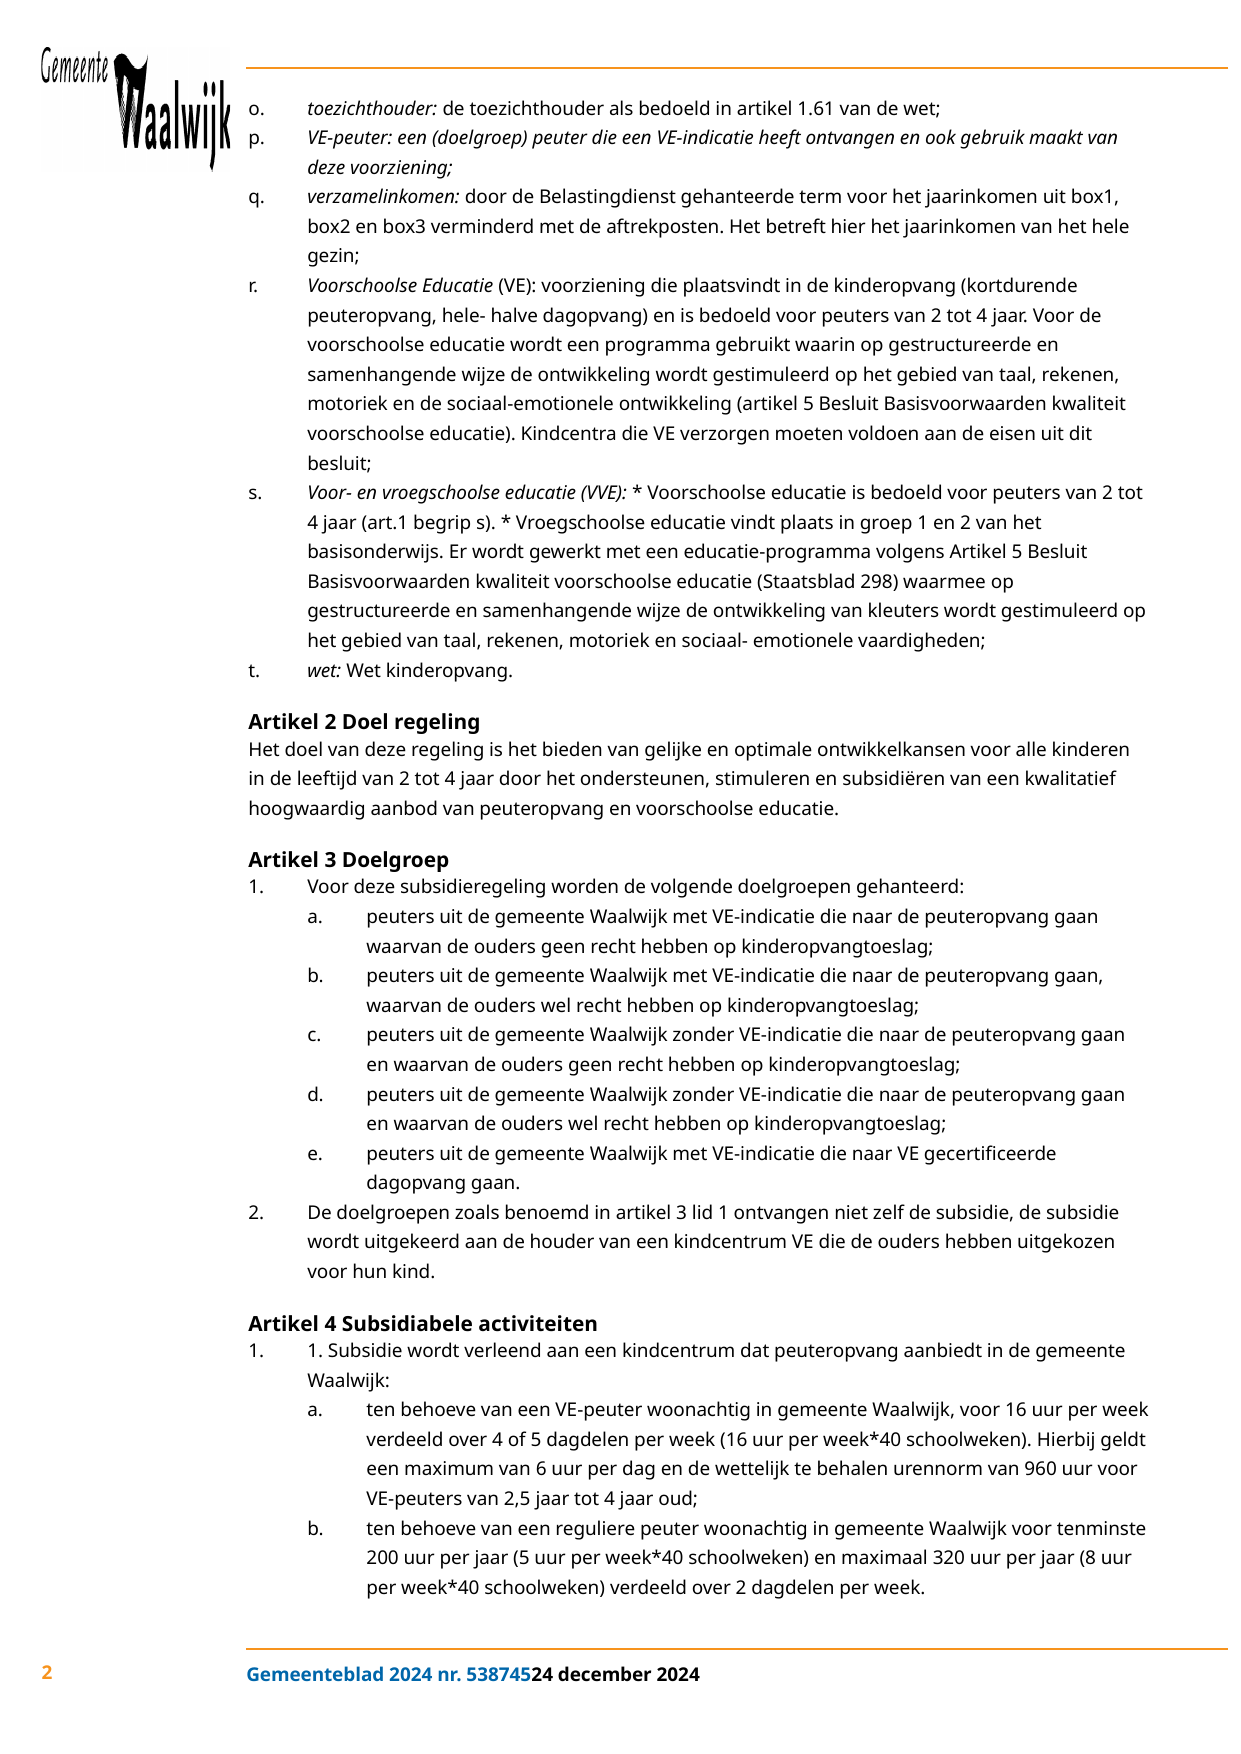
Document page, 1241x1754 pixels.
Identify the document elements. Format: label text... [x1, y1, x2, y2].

list Voor- en vroegschoolse educatie (VVE): * Voorschoolse educatie is bedoeld voor peuters van 2 tot 4 jaar (art.1 begrip s). * Vroegschoolse educatie vindt plaats in groep 1 en 2 van het basisonderwijs. Er wordt gewerkt met een educatie-programma volgens Artikel 5 Besluit Basisvoorwaarden kwaliteit voorschoolse educatie (Staatsblad 298) waarmee op gestructureerde en samenhangende wijze de ontwikkeling van kleuters wordt gestimuleerd op het gebied van taal, rekenen, motoriek en sociaal- emotionele vaardigheden; [248, 479, 1152, 653]
picture [41, 47, 231, 172]
list De doelgroepen zoals benoemd in artikel 3 lid 1 ontvangen niet zelf de subsidie, de subsidie wordt uitgekeerd aan de houder van een kindcentrum VE die de ouders hebben uitgekozen voor hun kind. [248, 1199, 1152, 1284]
list Voorschoolse Educatie (VE): voorziening die plaatsvindt in de kinderopvang (kortdurende peuteropvang, hele- halve dagopvang) en is bedoeld voor peuters van 2 tot 4 jaar. Voor de voorschoolse educatie wordt een programma gebruikt waarin op gestructureerde en samenhangende wijze de ontwikkeling wordt gestimuleerd op het gebied van taal, rekenen, motoriek en de sociaal-emotionele ontwikkeling (artikel 5 Besluit Basisvoorwaarden kwaliteit voorschoolse educatie). Kindcentra die VE verzorgen moeten voldoen aan de eisen uit dit besluit; [248, 272, 1152, 476]
list ten behoeve van een reguliere peuter woonachtig in gemeente Waalwijk voor tenminste 200 uur per jaar (5 uur per week*40 schoolweken) en maximaal 320 uur per jaar (8 uur per week*40 schoolweken) verdeeld over 2 dagdelen per week. [307, 1515, 1152, 1599]
list 1. Subsidie wordt verleend aan een kindcentrum dat peuteropvang aanbiedt in de gemeente Waalwijk: [248, 1337, 1152, 1392]
list peuters uit de gemeente Waalwijk zonder VE-indicatie die naar de peuteropvang gaan en waarvan de ouders geen recht hebben op kinderopvangtoeslag; [307, 1022, 1152, 1077]
list toezichthouder: de toezichthouder als bedoeld in artikel 1.61 van de wet; [248, 95, 1152, 121]
list Voor deze subsidieregeling worden de volgende doelgroepen gehanteerd: [248, 874, 1152, 899]
list peuters uit de gemeente Waalwijk met VE-indicatie die naar de peuteropvang gaan, waarvan de ouders wel recht hebben op kinderopvangtoeslag; [307, 962, 1152, 1018]
list VE-peuter: een (doelgroep) peuter die een VE-indicatie heeft ontvangen en ook gebruik maakt van deze voorziening; [248, 124, 1152, 180]
list wet: Wet kinderopvang. [248, 657, 1152, 683]
list verzamelinkomen: door de Belastingdienst gehanteerde term voor het jaarinkomen uit box1, box2 en box3 verminderd met de aftrekposten. Het betreft hier het jaarinkomen van het hele gezin; [248, 183, 1152, 268]
text Artikel 4 Subsidiabele activiteiten [248, 1309, 1152, 1337]
text Artikel 2 Doel regeling [248, 707, 1152, 736]
list ten behoeve van een VE-peuter woonachtig in gemeente Waalwijk, voor 16 uur per week verdeeld over 4 of 5 dagdelen per week (16 uur per week*40 schoolweken). Hierbij geldt een maximum van 6 uur per dag en de wettelijk te behalen urennorm van 960 uur voor VE-peuters van 2,5 jaar tot 4 jaar oud; [307, 1396, 1152, 1511]
list peuters uit de gemeente Waalwijk met VE-indicatie die naar de peuteropvang gaan waarvan de ouders geen recht hebben op kinderopvangtoeslag; [307, 903, 1152, 959]
text Het doel van deze regeling is het bieden van gelijke en optimale ontwikkelkansen voor alle kinderen in de leeftijd van 2 tot 4 jaar door het ondersteunen, stimuleren en subsidiëren van een kwalitatief hoogwaardig aanbod van peuteropvang en voorschoolse educatie. [248, 736, 1152, 821]
list peuters uit de gemeente Waalwijk zonder VE-indicatie die naar de peuteropvang gaan en waarvan de ouders wel recht hebben op kinderopvangtoeslag; [307, 1081, 1152, 1136]
text Artikel 3 Doelgroep [248, 845, 1152, 874]
list peuters uit de gemeente Waalwijk met VE-indicatie die naar VE gecertificeerde dagopvang gaan. [307, 1140, 1152, 1195]
